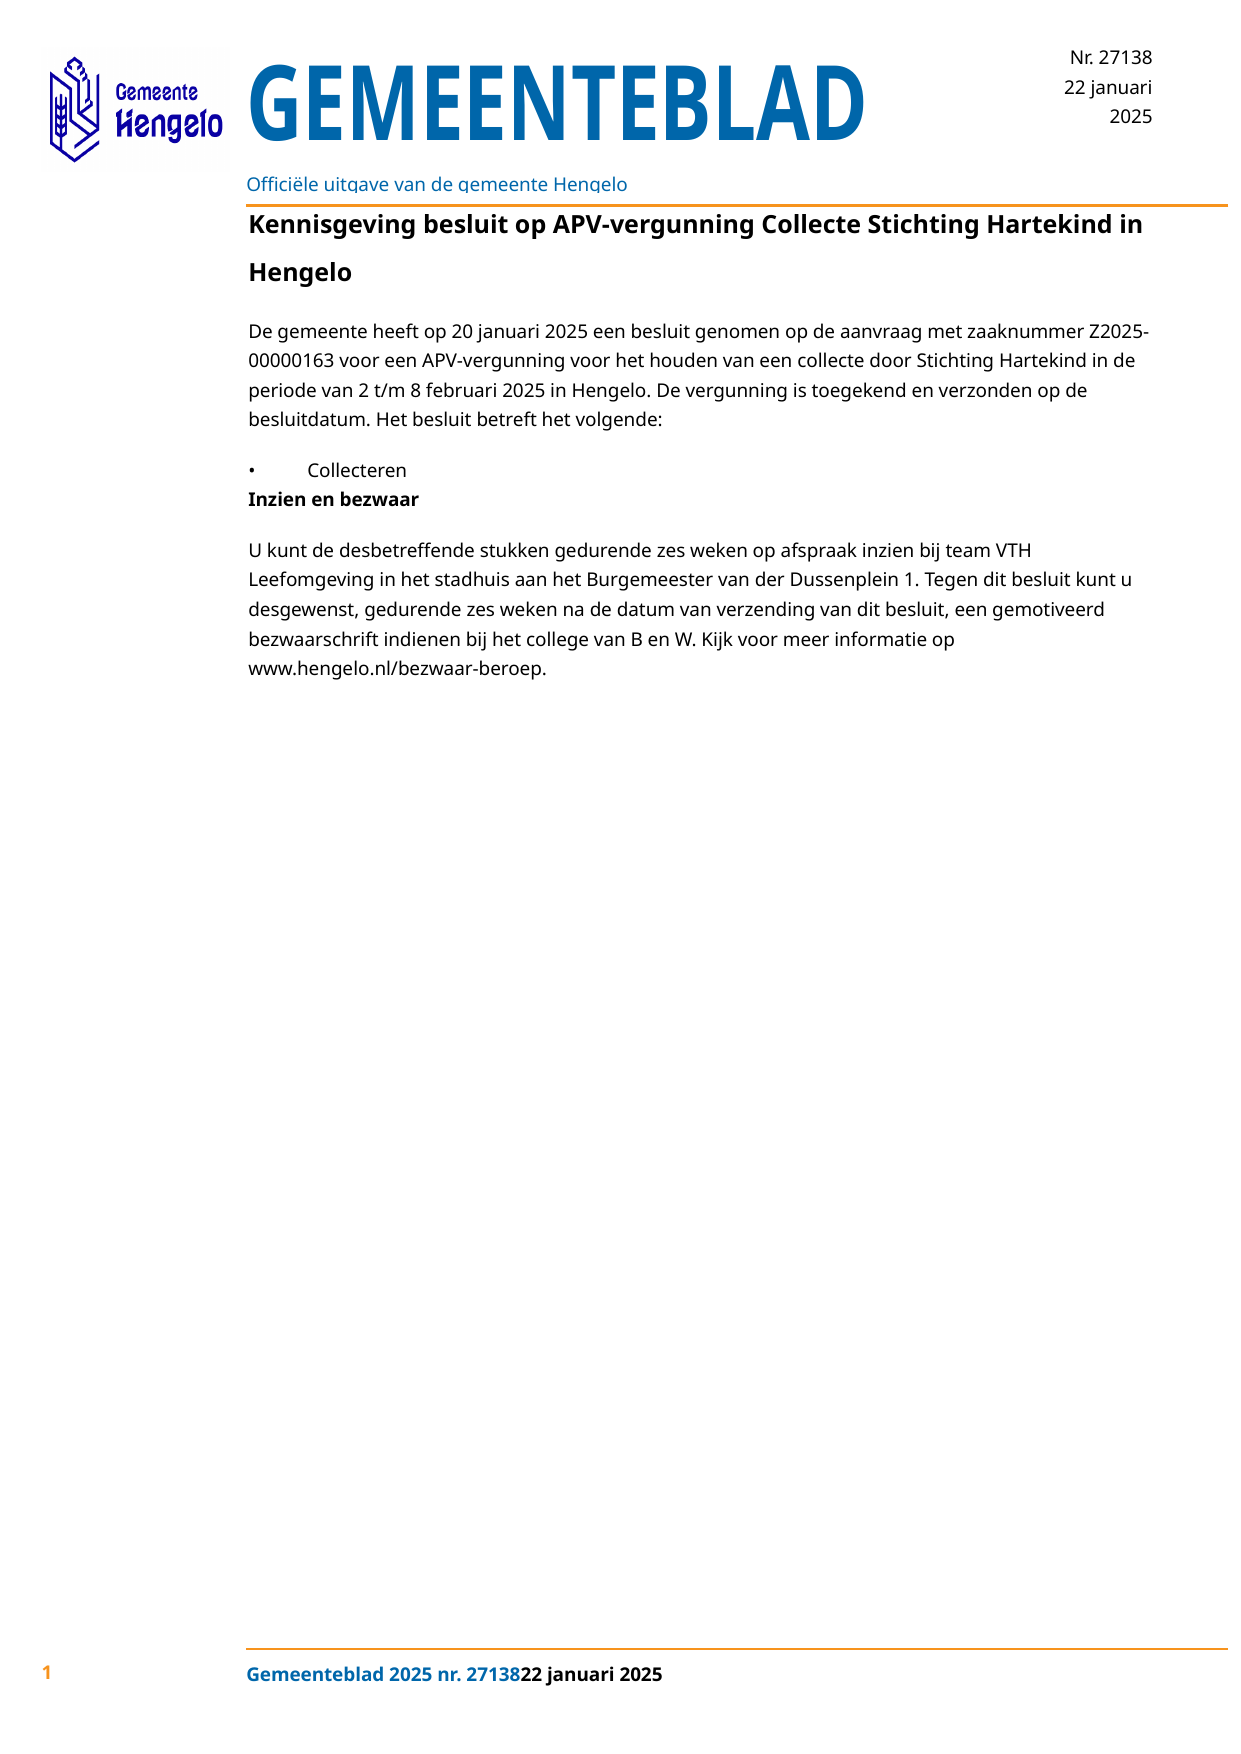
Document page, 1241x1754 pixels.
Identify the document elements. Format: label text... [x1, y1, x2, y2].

text Inzien en bezwaar [248, 487, 1152, 512]
list Collecteren [248, 457, 1152, 483]
text De gemeente heeft op 20 januari 2025 een besluit genomen op de aanvraag met zaaknummer Z2025-00000163 voor een APV-vergunning voor het houden van een collecte door Stichting Hartekind in de periode van 2 t/m 8 februari 2025 in Hengelo. De vergunning is toegekend en verzonden op de besluitdatum. Het besluit betreft het volgende: [248, 318, 1152, 432]
text Kennisgeving besluit op APV-vergunning Collecte Stichting Hartekind in Hengelo [248, 207, 1152, 288]
picture [41, 47, 231, 172]
text U kunt de desbetreffende stukken gedurende zes weken op afspraak inzien bij team VTH Leefomgeving in het stadhuis aan het Burgemeester van der Dussenplein 1. Tegen dit besluit kunt u desgewenst, gedurende zes weken na de datum van verzending van dit besluit, een gemotiveerd bezwaarschrift indienen bij het college van B en W. Kijk voor meer informatie op www.hengelo.nl/bezwaar-beroep. [248, 537, 1152, 681]
